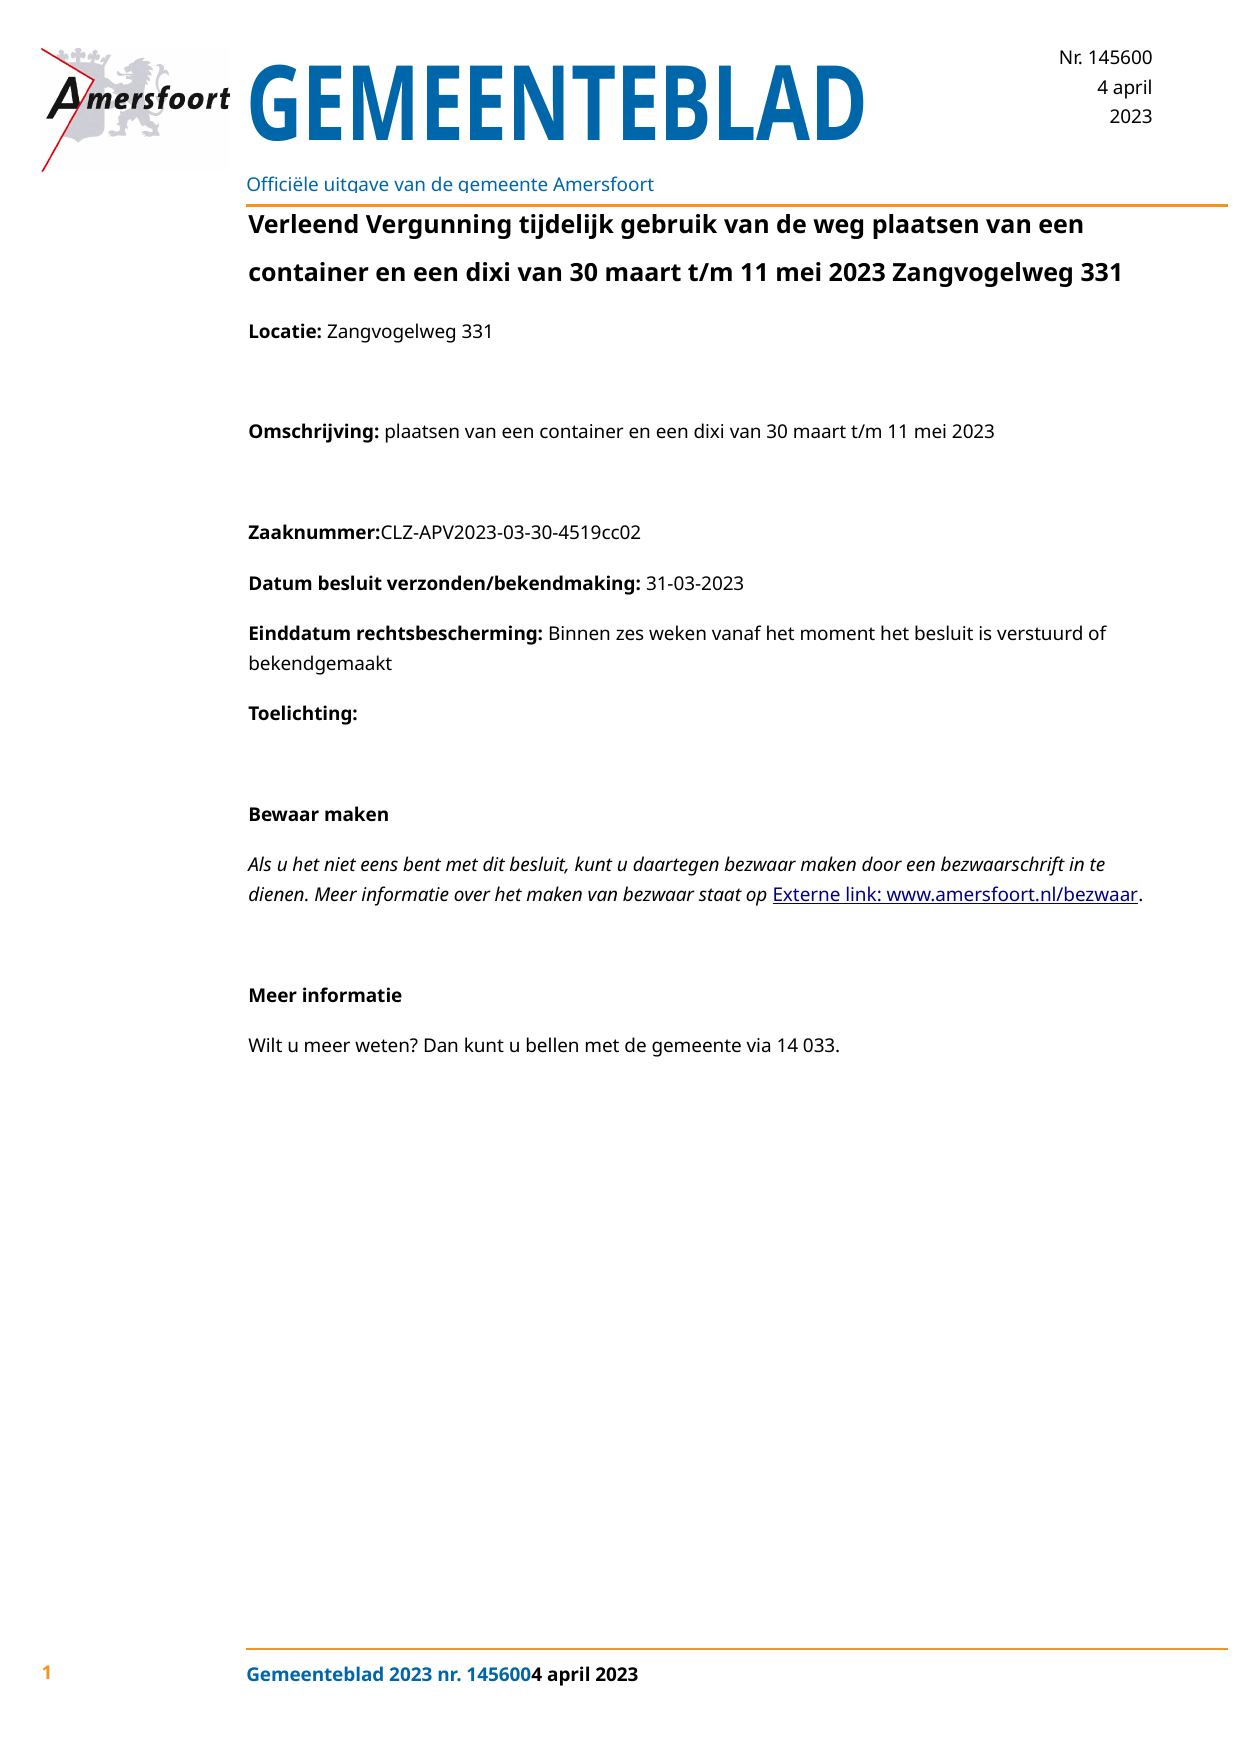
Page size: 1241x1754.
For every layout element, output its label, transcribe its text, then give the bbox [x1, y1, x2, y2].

text Als u het niet eens bent met dit besluit, kunt u daartegen bezwaar maken door een bezwaarschrift in te dienen. Meer informatie over het maken van bezwaar staat op Externe link: www.amersfoort.nl/bezwaar. [248, 852, 1152, 907]
text Omschrijving: plaatsen van een container en een dixi van 30 maart t/m 11 mei 2023 [248, 419, 1152, 444]
text Verleend Vergunning tijdelijk gebruik van de weg plaatsen van een container en een dixi van 30 maart t/m 11 mei 2023 Zangvogelweg 331 [248, 207, 1152, 288]
text Zaaknummer:CLZ-APV2023-03-30-4519cc02 [248, 519, 1152, 545]
text Locatie: Zangvogelweg 331 [248, 318, 1152, 344]
text Einddatum rechtsbescherming: Binnen zes weken vanaf het moment het besluit is verstuurd of bekendgemaakt [248, 620, 1152, 676]
text Meer informatie [248, 982, 1152, 1008]
text Datum besluit verzonden/bekendmaking: 31-03-2023 [248, 570, 1152, 596]
text Toelichting: [248, 700, 1152, 726]
text Bewaar maken [248, 801, 1152, 827]
text Wilt u meer weten? Dan kunt u bellen met de gemeente via 14 033. [248, 1032, 1152, 1058]
picture [41, 47, 231, 172]
